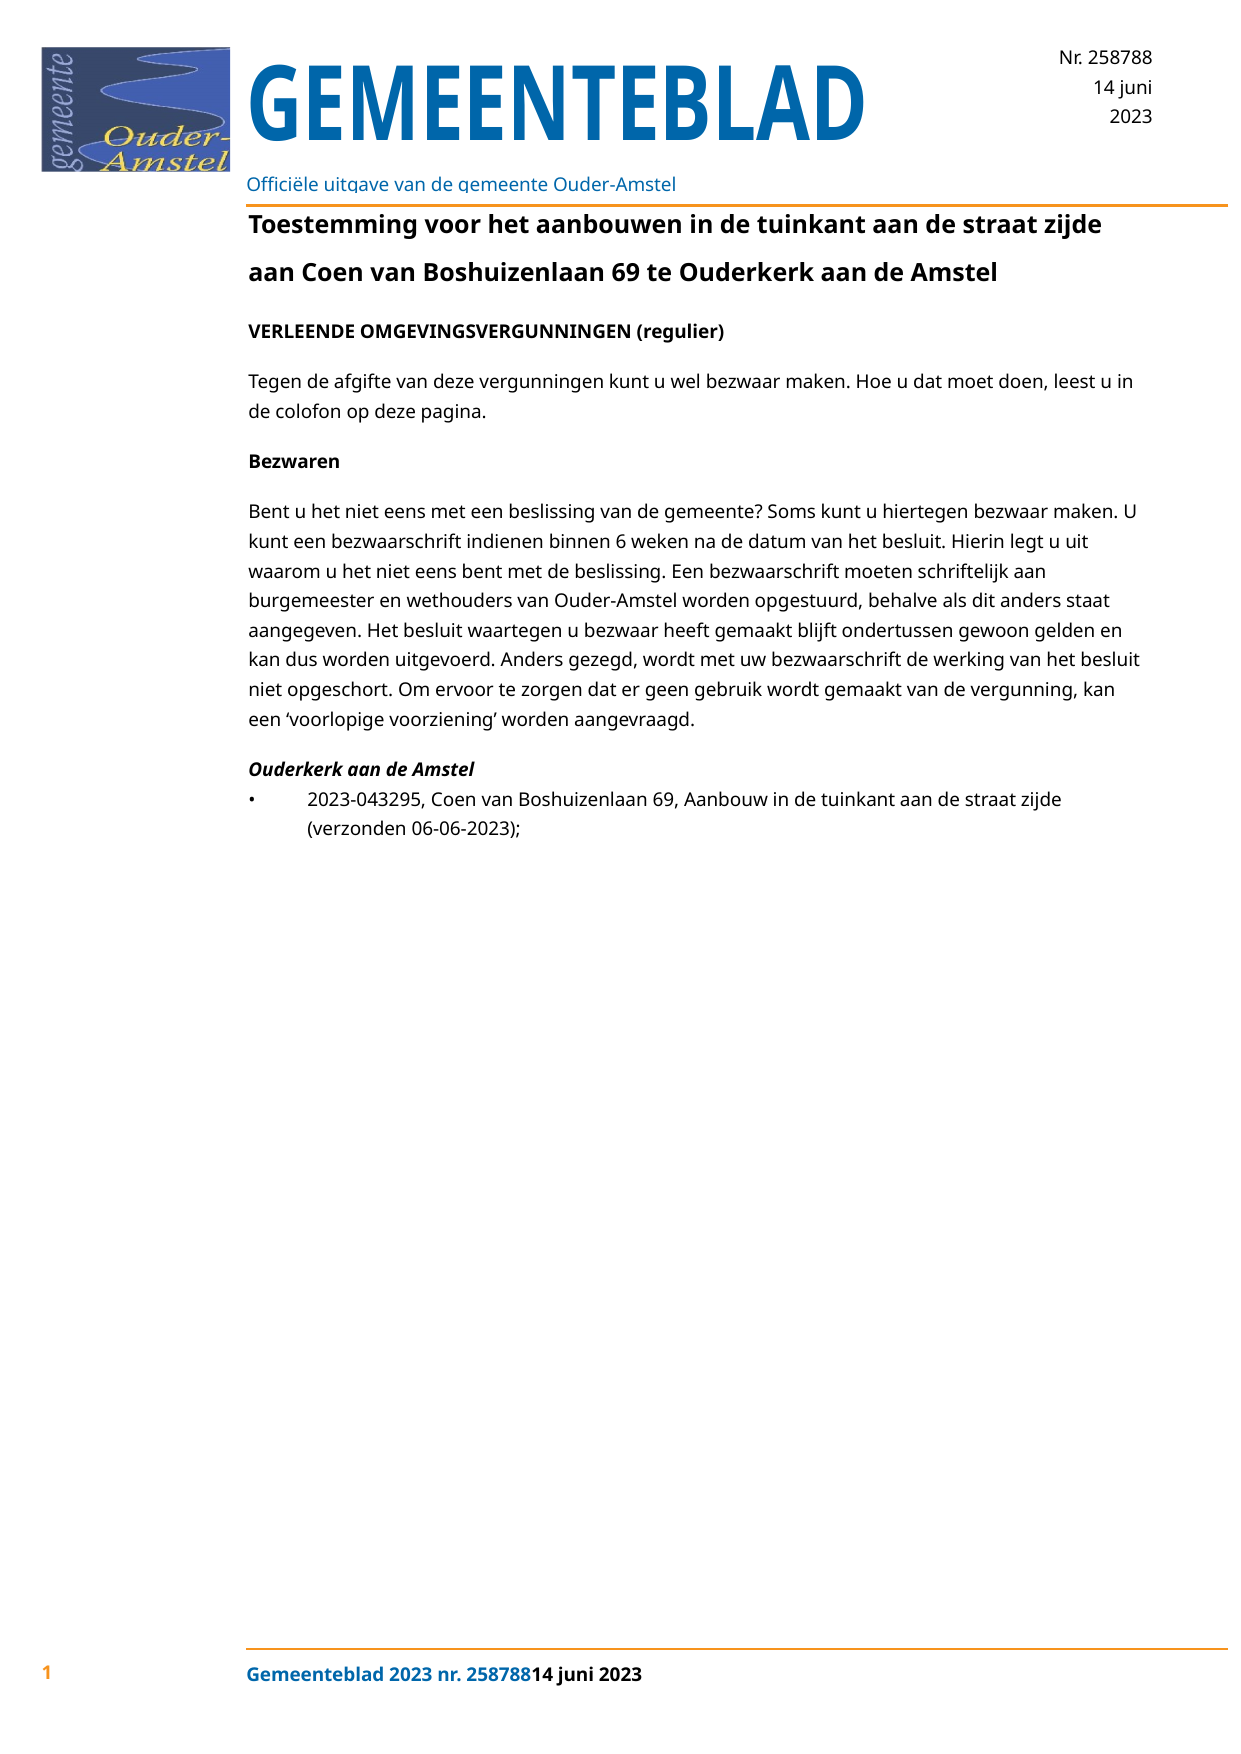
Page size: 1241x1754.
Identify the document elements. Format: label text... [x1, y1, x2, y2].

list 2023-043295, Coen van Boshuizenlaan 69, Aanbouw in de tuinkant aan de straat zijde (verzonden 06-06-2023); [248, 786, 1152, 841]
picture [41, 47, 231, 172]
text Bezwaren [248, 448, 1152, 474]
text Bent u het niet eens met een beslissing van de gemeente? Soms kunt u hiertegen bezwaar maken. U kunt een bezwaarschrift indienen binnen 6 weken na de datum van het besluit. Hierin legt u uit waarom u het niet eens bent met de beslissing. Een bezwaarschrift moeten schriftelijk aan burgemeester en wethouders van Ouder-Amstel worden opgestuurd, behalve als dit anders staat aangegeven. Het besluit waartegen u bezwaar heeft gemaakt blijft ondertussen gewoon gelden en kan dus worden uitgevoerd. Anders gezegd, wordt met uw bezwaarschrift de werking van het besluit niet opgeschort. Om ervoor te zorgen dat er geen gebruik wordt gemaakt van de vergunning, kan een ‘voorlopige voorziening’ worden aangevraagd. [248, 499, 1152, 732]
text Toestemming voor het aanbouwen in de tuinkant aan de straat zijde aan Coen van Boshuizenlaan 69 te Ouderkerk aan de Amstel [248, 207, 1152, 288]
text Tegen de afgifte van deze vergunningen kunt u wel bezwaar maken. Hoe u dat moet doen, leest u in de colofon op deze pagina. [248, 368, 1152, 424]
text Ouderkerk aan de Amstel [248, 756, 1152, 782]
text VERLEENDE OMGEVINGSVERGUNNINGEN (regulier) [248, 318, 1152, 344]
